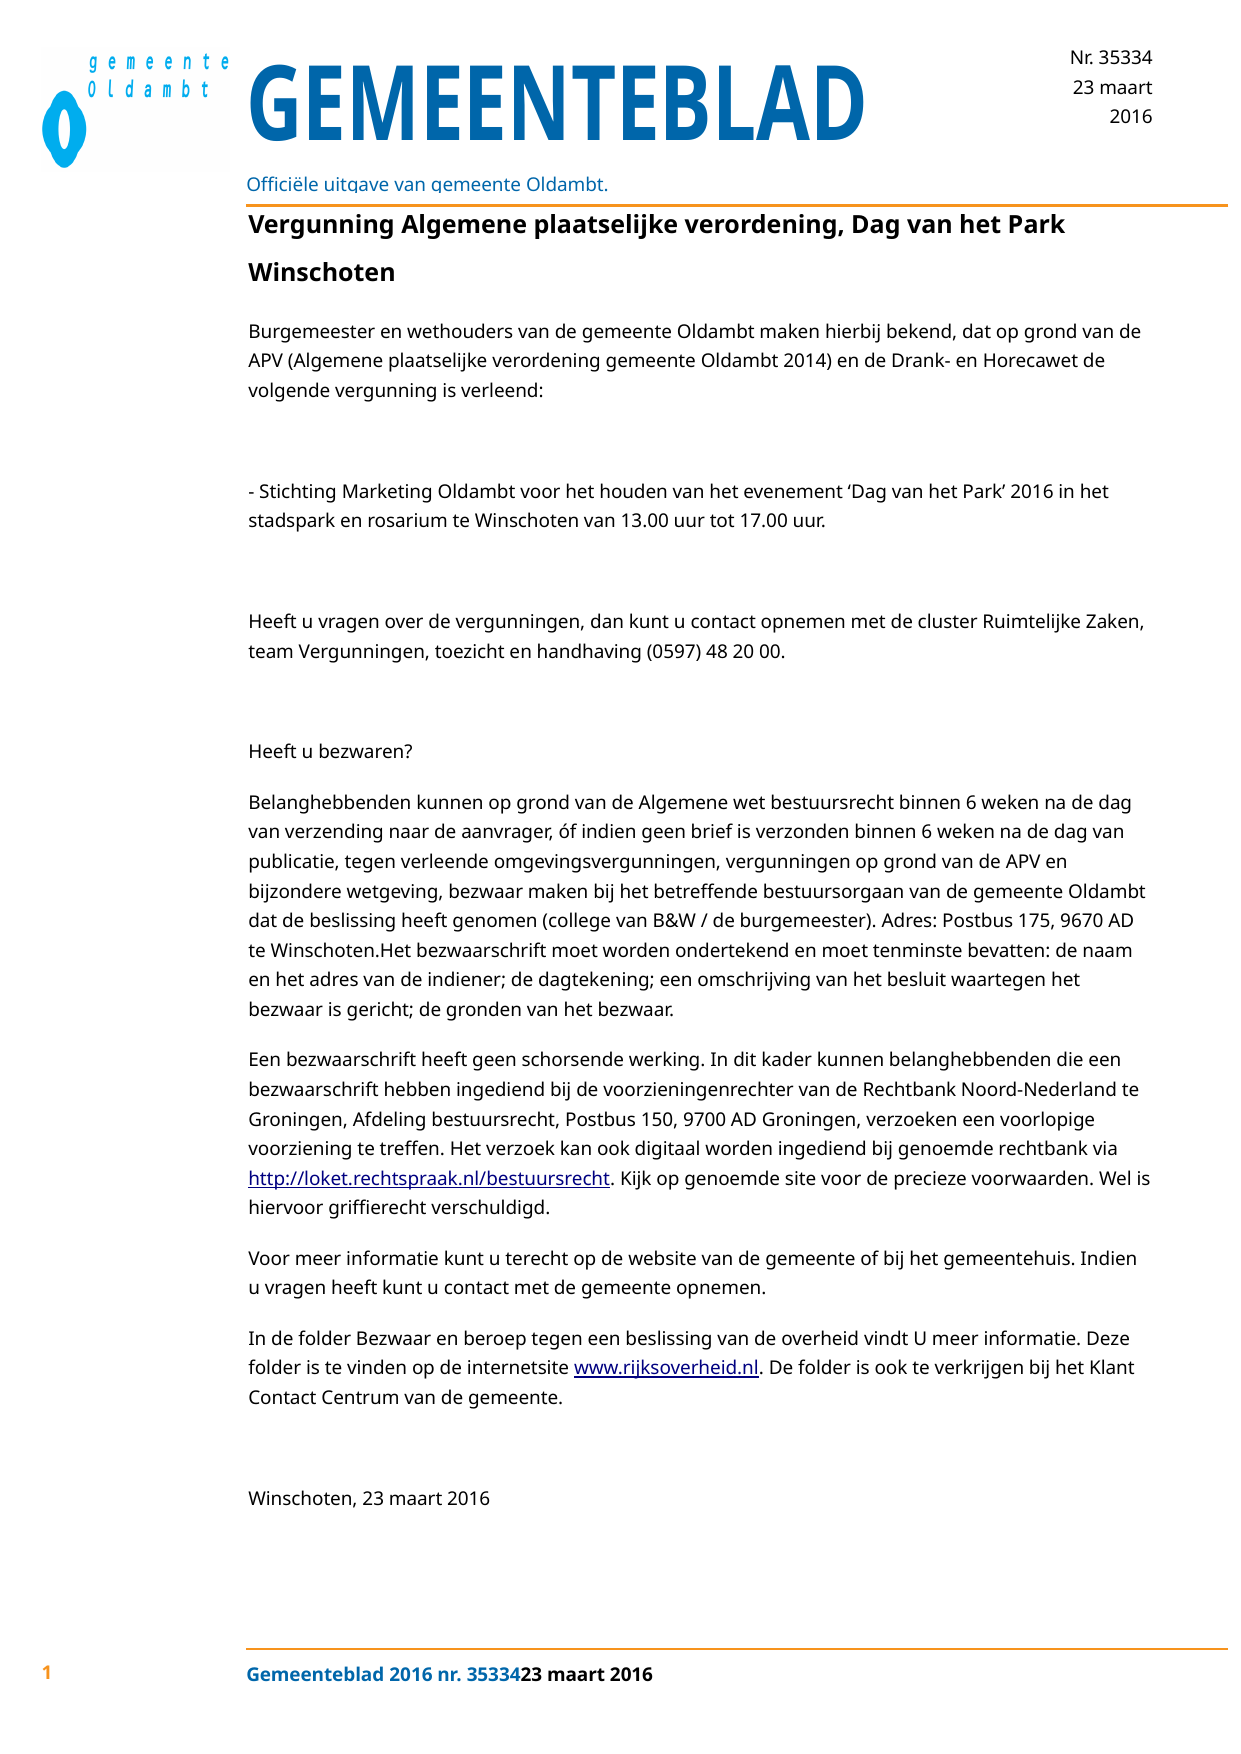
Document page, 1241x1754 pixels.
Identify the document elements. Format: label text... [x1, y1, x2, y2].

text Heeft u vragen over de vergunningen, dan kunt u contact opnemen met de cluster Ruimtelijke Zaken, team Vergunningen, toezicht en handhaving (0597) 48 20 00. [248, 608, 1152, 664]
text - Stichting Marketing Oldambt voor het houden van het evenement ‘Dag van het Park’ 2016 in het stadspark en rosarium te Winschoten van 13.00 uur tot 17.00 uur. [248, 478, 1152, 533]
text Heeft u bezwaren? [248, 739, 1152, 764]
text In de folder Bezwaar en beroep tegen een beslissing van de overheid vindt U meer informatie. Deze folder is te vinden op de internetsite www.rijksoverheid.nl. De folder is ook te verkrijgen bij het Klant Contact Centrum van de gemeente. [248, 1325, 1152, 1410]
text Burgemeester en wethouders van de gemeente Oldambt maken hierbij bekend, dat op grond van de APV (Algemene plaatselijke verordening gemeente Oldambt 2014) en de Drank- en Horecawet de volgende vergunning is verleend: [248, 318, 1152, 403]
text Belanghebbenden kunnen op grond van de Algemene wet bestuursrecht binnen 6 weken na de dag van verzending naar de aanvrager, óf indien geen brief is verzonden binnen 6 weken na de dag van publicatie, tegen verleende omgevingsvergunningen, vergunningen op grond van de APV en bijzondere wetgeving, bezwaar maken bij het betreffende bestuursorgaan van de gemeente Oldambt dat de beslissing heeft genomen (college van B&W / de burgemeester). Adres: Postbus 175, 9670 AD te Winschoten.Het bezwaarschrift moet worden ondertekend en moet tenminste bevatten: de naam en het adres van de indiener; de dagtekening; een omschrijving van het besluit waartegen het bezwaar is gericht; de gronden van het bezwaar. [248, 789, 1152, 1022]
text Winschoten, 23 maart 2016 [248, 1485, 1152, 1511]
picture [41, 47, 231, 172]
text Voor meer informatie kunt u terecht op de website van de gemeente of bij het gemeentehuis. Indien u vragen heeft kunt u contact met de gemeente opnemen. [248, 1245, 1152, 1300]
text Vergunning Algemene plaatselijke verordening, Dag van het Park Winschoten [248, 207, 1152, 288]
text Een bezwaarschrift heeft geen schorsende werking. In dit kader kunnen belanghebbenden die een bezwaarschrift hebben ingediend bij de voorzieningenrechter van de Rechtbank Noord-Nederland te Groningen, Afdeling bestuursrecht, Postbus 150, 9700 AD Groningen, verzoeken een voorlopige voorziening te treffen. Het verzoek kan ook digitaal worden ingediend bij genoemde rechtbank via http://loket.rechtspraak.nl/bestuursrecht. Kijk op genoemde site voor de precieze voorwaarden. Wel is hiervoor griffierecht verschuldigd. [248, 1047, 1152, 1220]
